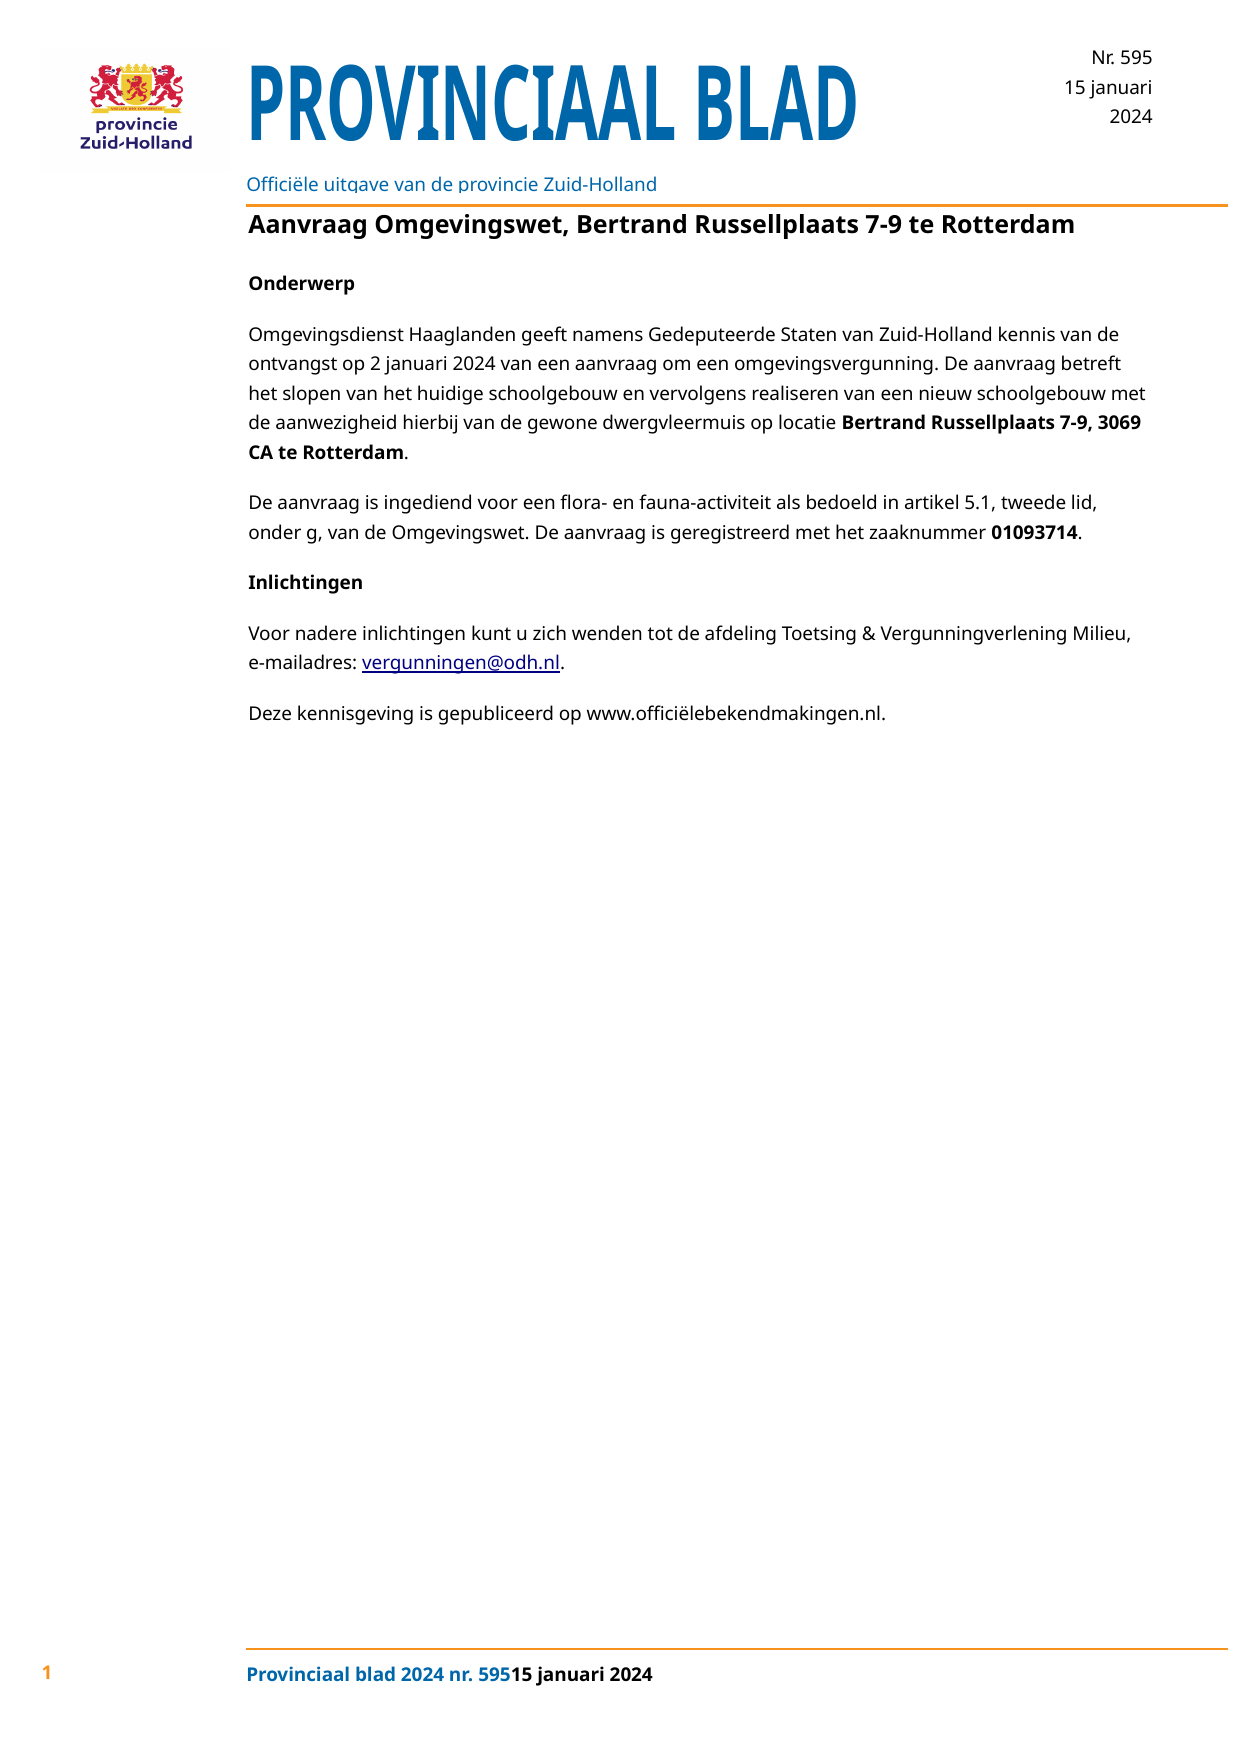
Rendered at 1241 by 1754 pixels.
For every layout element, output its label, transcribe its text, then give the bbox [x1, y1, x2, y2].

text De aanvraag is ingediend voor een flora- en fauna-activiteit als bedoeld in artikel 5.1, tweede lid, onder g, van de Omgevingswet. De aanvraag is geregistreerd met het zaaknummer 01093714. [248, 489, 1152, 545]
text Omgevingsdienst Haaglanden geeft namens Gedeputeerde Staten van Zuid-Holland kennis van de ontvangst op 2 januari 2024 van een aanvraag om een omgevingsvergunning. De aanvraag betreft het slopen van het huidige schoolgebouw en vervolgens realiseren van een nieuw schoolgebouw met de aanwezigheid hierbij van de gewone dwergvleermuis op locatie Bertrand Russellplaats 7-9, 3069 CA te Rotterdam. [248, 321, 1152, 465]
text Onderwerp [248, 270, 1152, 296]
text Aanvraag Omgevingswet, Bertrand Russellplaats 7-9 te Rotterdam [248, 207, 1152, 241]
picture [41, 47, 231, 172]
text Inlichtingen [248, 569, 1152, 595]
text Deze kennisgeving is gepubliceerd op www.officiëlebekendmakingen.nl. [248, 700, 1152, 726]
text Voor nadere inlichtingen kunt u zich wenden tot de afdeling Toetsing & Vergunningverlening Milieu, e-mailadres: vergunningen@odh.nl. [248, 620, 1152, 675]
